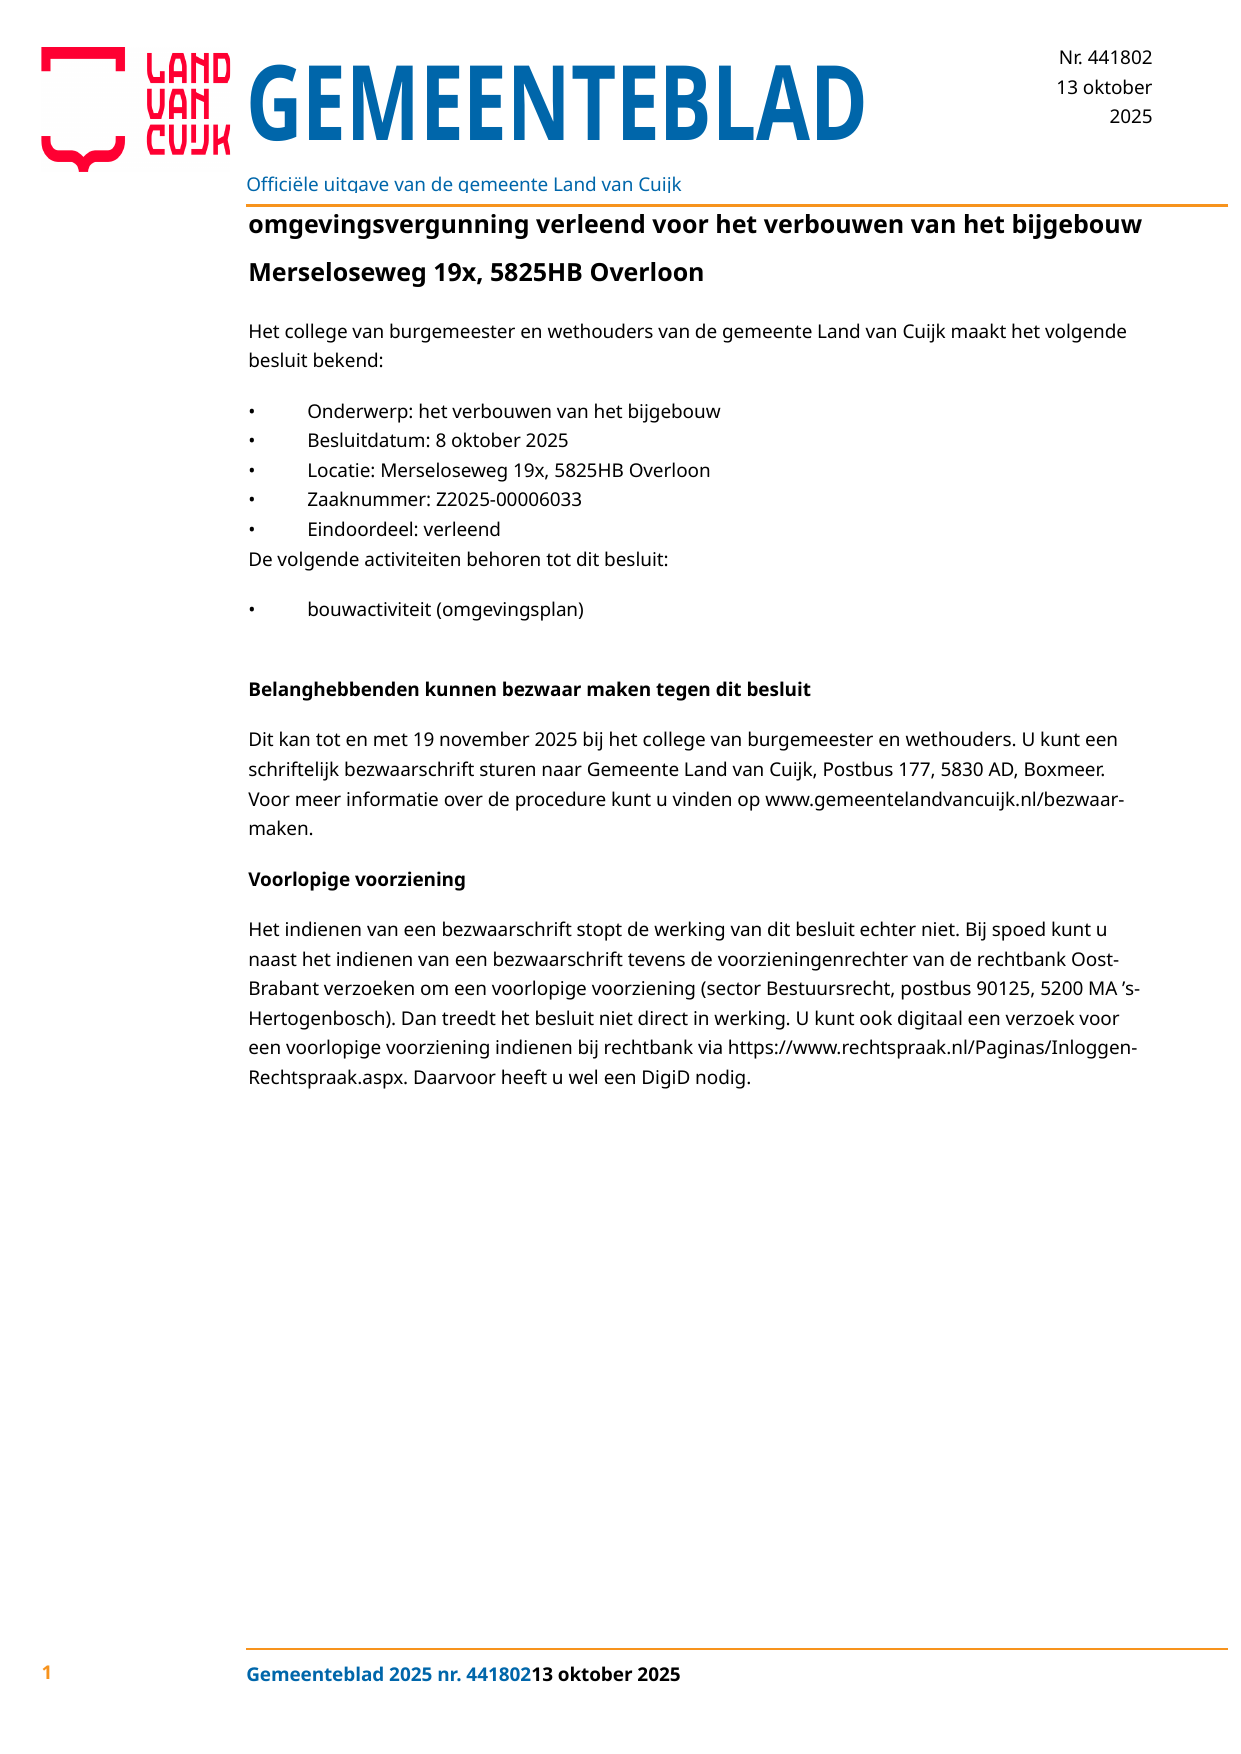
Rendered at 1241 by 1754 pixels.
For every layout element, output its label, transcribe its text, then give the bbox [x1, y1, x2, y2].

list Eindoordeel: verleend [248, 516, 1152, 542]
text Het indienen van een bezwaarschrift stopt de werking van dit besluit echter niet. Bij spoed kunt u naast het indienen van een bezwaarschrift tevens de voorzieningenrechter van de rechtbank Oost-Brabant verzoeken om een voorlopige voorziening (sector Bestuursrecht, postbus 90125, 5200 MA ’s-Hertogenbosch). Dan treedt het besluit niet direct in werking. U kunt ook digitaal een verzoek voor een voorlopige voorziening indienen bij rechtbank via https://www.rechtspraak.nl/Paginas/Inloggen-Rechtspraak.aspx. Daarvoor heeft u wel een DigiD nodig. [248, 916, 1152, 1090]
text Dit kan tot en met 19 november 2025 bij het college van burgemeester en wethouders. U kunt een schriftelijk bezwaarschrift sturen naar Gemeente Land van Cuijk, Postbus 177, 5830 AD, Boxmeer. Voor meer informatie over de procedure kunt u vinden op www.gemeentelandvancuijk.nl/bezwaar-maken. [248, 727, 1152, 841]
list bouwactiviteit (omgevingsplan) [248, 596, 1152, 622]
text Het college van burgemeester en wethouders van de gemeente Land van Cuijk maakt het volgende besluit bekend: [248, 318, 1152, 373]
list Onderwerp: het verbouwen van het bijgebouw [248, 398, 1152, 424]
list Besluitdatum: 8 oktober 2025 [248, 427, 1152, 453]
list Locatie: Merseloseweg 19x, 5825HB Overloon [248, 457, 1152, 483]
text Voorlopige voorziening [248, 866, 1152, 892]
text omgevingsvergunning verleend voor het verbouwen van het bijgebouw Merseloseweg 19x, 5825HB Overloon [248, 207, 1152, 288]
list Zaaknummer: Z2025-00006033 [248, 487, 1152, 512]
text De volgende activiteiten behoren tot dit besluit: [248, 546, 1152, 572]
picture [41, 47, 231, 172]
text Belanghebbenden kunnen bezwaar maken tegen dit besluit [248, 676, 1152, 702]
